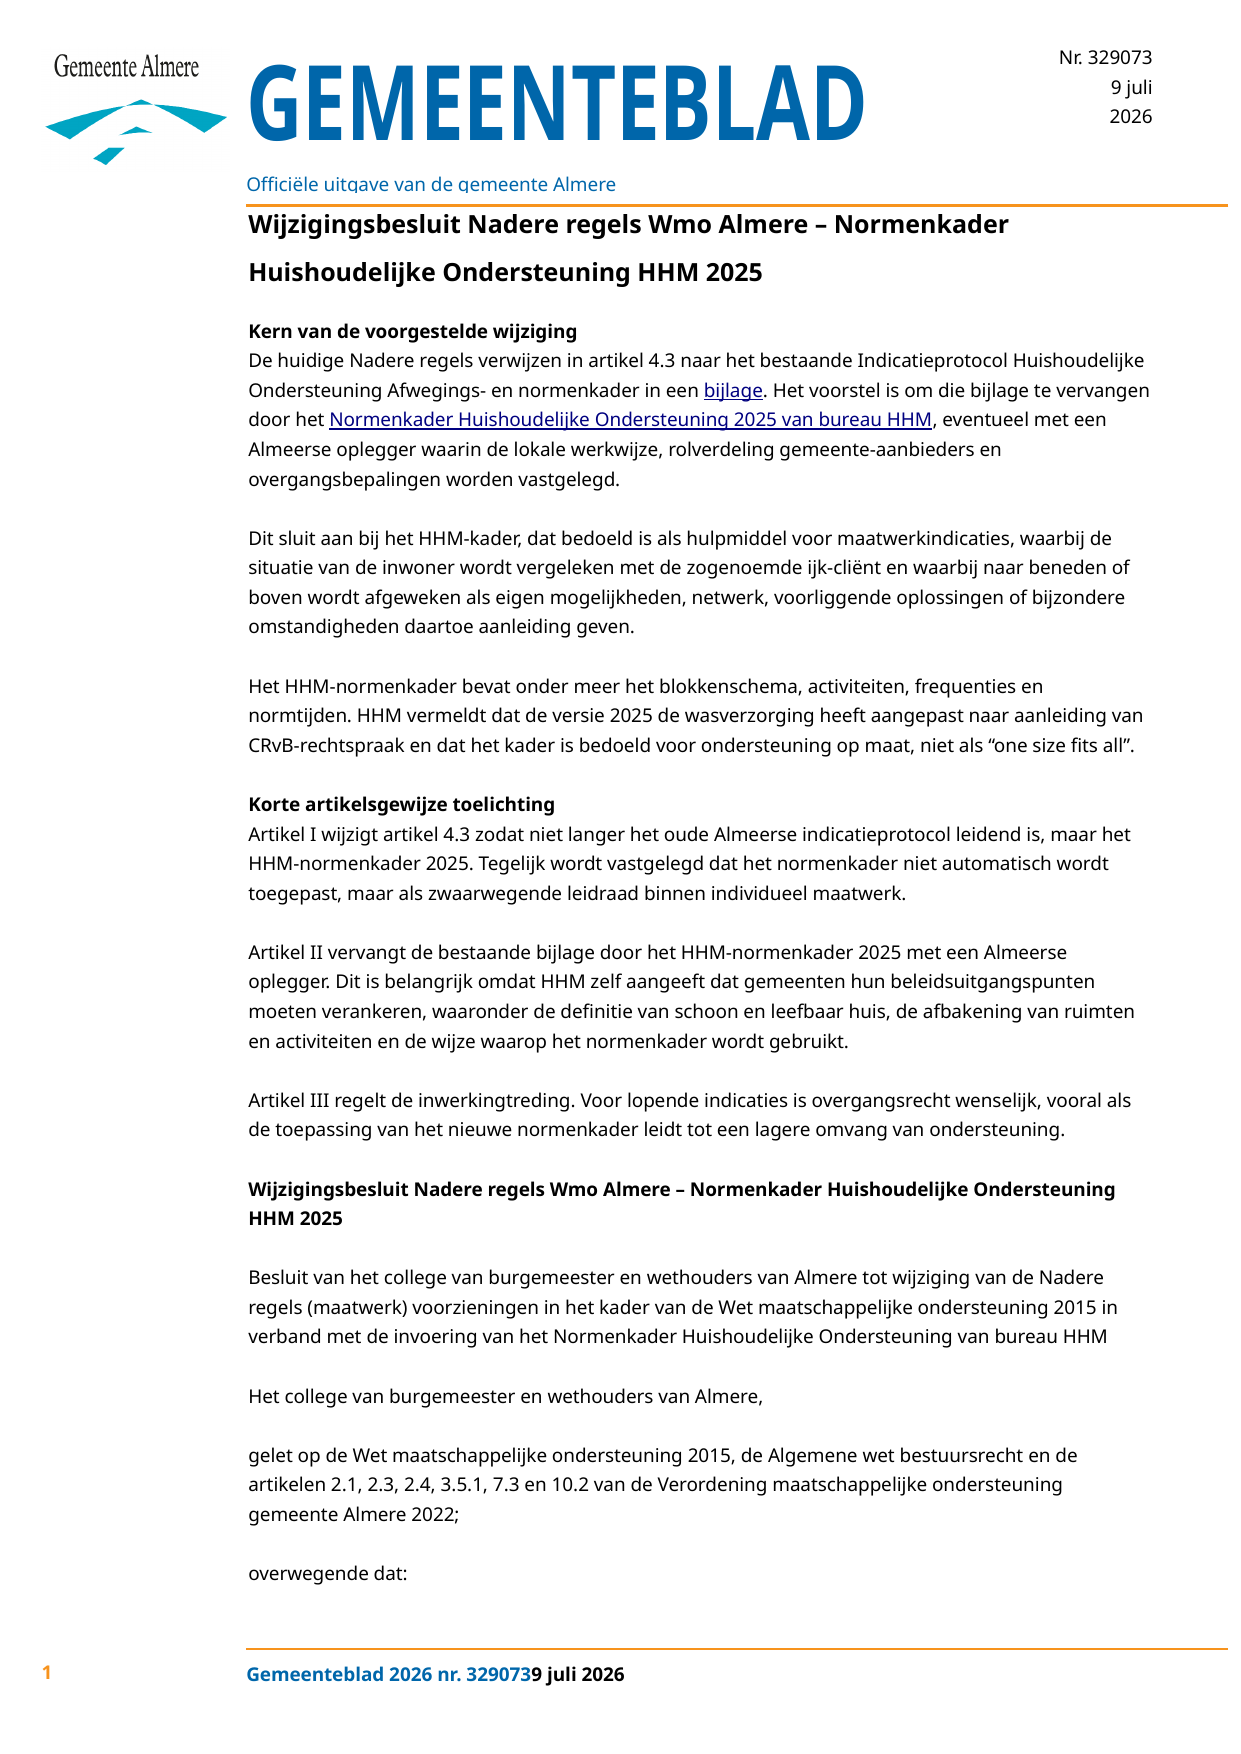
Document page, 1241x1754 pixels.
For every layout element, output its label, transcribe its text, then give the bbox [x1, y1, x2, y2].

text Artikel I wijzigt artikel 4.3 zodat niet langer het oude Almeerse indicatieprotocol leidend is, maar het HHM-normenkader 2025. Tegelijk wordt vastgelegd dat het normenkader niet automatisch wordt toegepast, maar als zwaarwegende leidraad binnen individueel maatwerk. [248, 821, 1152, 906]
text Artikel III regelt de inwerkingtreding. Voor lopende indicaties is overgangsrecht wenselijk, vooral als de toepassing van het nieuwe normenkader leidt tot een lagere omvang van ondersteuning. [248, 1087, 1152, 1142]
text gelet op de Wet maatschappelijke ondersteuning 2015, de Algemene wet bestuursrecht en de artikelen 2.1, 2.3, 2.4, 3.5.1, 7.3 en 10.2 van de Verordening maatschappelijke ondersteuning gemeente Almere 2022; [248, 1442, 1152, 1527]
text Dit sluit aan bij het HHM-kader, dat bedoeld is als hulpmiddel voor maatwerkindicaties, waarbij de situatie van de inwoner wordt vergeleken met de zogenoemde ijk-cliënt en waarbij naar beneden of boven wordt afgeweken als eigen mogelijkheden, netwerk, voorliggende oplossingen of bijzondere omstandigheden daartoe aanleiding geven. [248, 525, 1152, 639]
text Artikel II vervangt de bestaande bijlage door het HHM-normenkader 2025 met een Almeerse oplegger. Dit is belangrijk omdat HHM zelf aangeeft dat gemeenten hun beleidsuitgangspunten moeten verankeren, waaronder de definitie van schoon en leefbaar huis, de afbakening van ruimten en activiteiten en de wijze waarop het normenkader wordt gebruikt. [248, 939, 1152, 1054]
picture [41, 47, 231, 172]
text Wijzigingsbesluit Nadere regels Wmo Almere – Normenkader Huishoudelijke Ondersteuning HHM 2025 [248, 1176, 1152, 1231]
text Het college van burgemeester en wethouders van Almere, [248, 1383, 1152, 1409]
text Besluit van het college van burgemeester en wethouders van Almere tot wijziging van de Nadere regels (maatwerk) voorzieningen in het kader van de Wet maatschappelijke ondersteuning 2015 in verband met de invoering van het Normenkader Huishoudelijke Ondersteuning van bureau HHM [248, 1264, 1152, 1349]
text Wijzigingsbesluit Nadere regels Wmo Almere – Normenkader Huishoudelijke Ondersteuning HHM 2025 [248, 207, 1152, 288]
text De huidige Nadere regels verwijzen in artikel 4.3 naar het bestaande Indicatieprotocol Huishoudelijke Ondersteuning Afwegings- en normenkader in een bijlage. Het voorstel is om die bijlage te vervangen door het Normenkader Huishoudelijke Ondersteuning 2025 van bureau HHM, eventueel met een Almeerse oplegger waarin de lokale werkwijze, rolverdeling gemeente-aanbieders en overgangsbepalingen worden vastgelegd. [248, 347, 1152, 492]
text Het HHM-normenkader bevat onder meer het blokkenschema, activiteiten, frequenties en normtijden. HHM vermeldt dat de versie 2025 de wasverzorging heeft aangepast naar aanleiding van CRvB-rechtspraak en dat het kader is bedoeld voor ondersteuning op maat, niet als “one size fits all”. [248, 673, 1152, 758]
text Korte artikelsgewijze toelichting [248, 791, 1152, 817]
text overwegende dat: [248, 1560, 1152, 1586]
text Kern van de voorgestelde wijziging [248, 318, 1152, 344]
